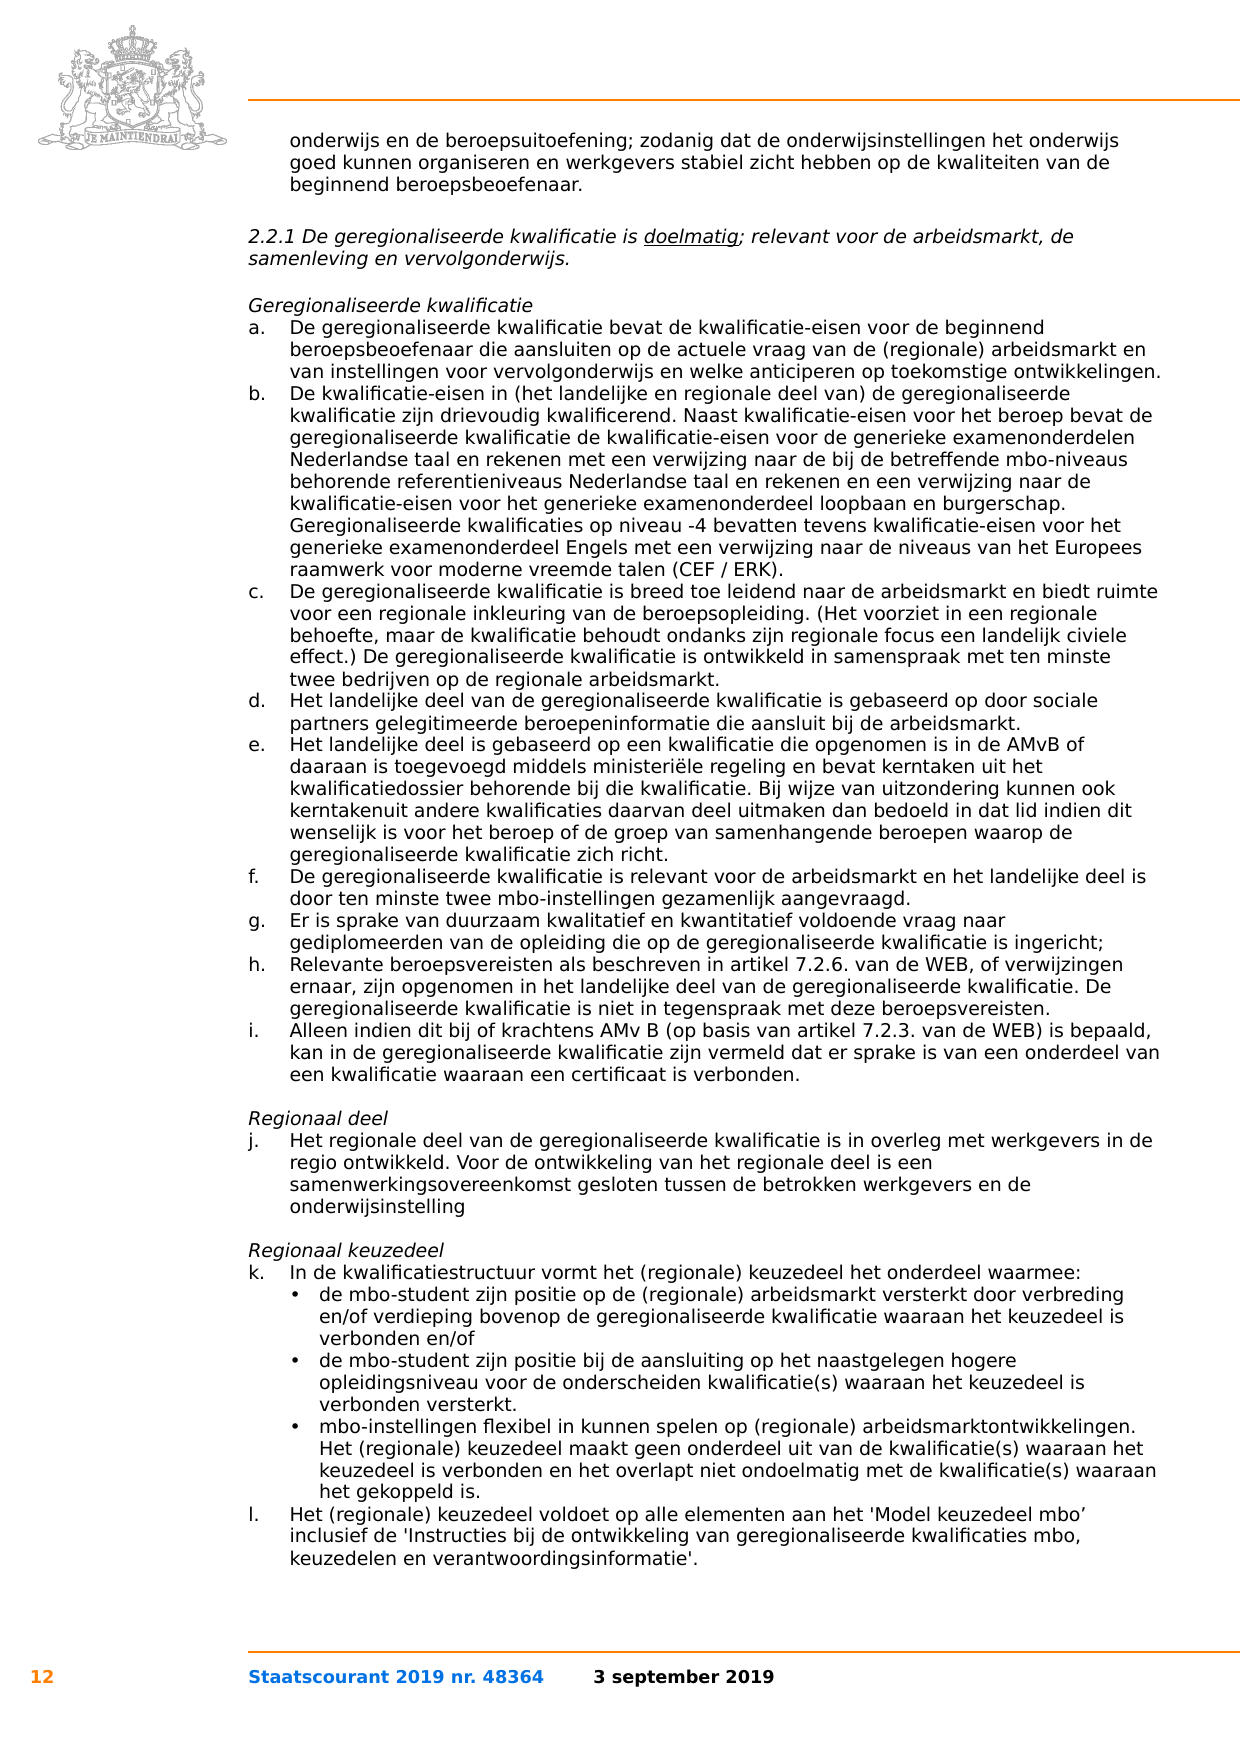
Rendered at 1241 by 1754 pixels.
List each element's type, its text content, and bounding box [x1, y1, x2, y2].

text a. De geregionaliseerde kwalificatie bevat de kwalificatie-eisen voor de beginnend beroepsbeoefenaar die aansluiten op de actuele vraag van de (regionale) arbeidsmarkt en van instellingen voor vervolgonderwijs en welke anticiperen op toekomstige ontwikkelingen. [248, 317, 1163, 383]
subtitle Geregionaliseerde kwalificatie [248, 295, 1163, 317]
text • de mbo-student zijn positie op de (regionale) arbeidsmarkt versterkt door verbreding en/of verdieping bovenop de geregionaliseerde kwalificatie waaraan het keuzedeel is verbonden en/of [289, 1284, 1163, 1349]
text e. Het landelijke deel is gebaseerd op een kwalificatie die opgenomen is in de AMvB of daaraan is toegevoegd middels ministeriële regeling en bevat kerntaken uit het kwalificatiedossier behorende bij die kwalificatie. Bij wijze van uitzondering kunnen ook kerntakenuit andere kwalificaties daarvan deel uitmaken dan bedoeld in dat lid indien dit wenselijk is voor het beroep of de groep van samenhangende beroepen waarop de geregionaliseerde kwalificatie zich richt. [248, 734, 1163, 866]
text j. Het regionale deel van de geregionaliseerde kwalificatie is in overleg met werkgevers in de regio ontwikkeld. Voor de ontwikkeling van het regionale deel is een samenwerkingsovereenkomst gesloten tussen de betrokken werkgevers en de onderwijsinstelling [248, 1130, 1163, 1218]
text f. De geregionaliseerde kwalificatie is relevant voor de arbeidsmarkt en het landelijke deel is door ten minste twee mbo-instellingen gezamenlijk aangevraagd. [248, 866, 1163, 910]
text d. Het landelijke deel van de geregionaliseerde kwalificatie is gebaseerd op door sociale partners gelegitimeerde beroepeninformatie die aansluit bij de arbeidsmarkt. [248, 690, 1163, 734]
text • mbo-instellingen flexibel in kunnen spelen op (regionale) arbeidsmarktontwikkelingen. [289, 1416, 1163, 1437]
subtitle 2.2.1 De geregionaliseerde kwalificatie is doelmatig; relevant voor de arbeidsmarkt, de samenleving en vervolgonderwijs. [248, 226, 1163, 270]
picture [38, 25, 227, 150]
text g. Er is sprake van duurzaam kwalitatief en kwantitatief voldoende vraag naar gediplomeerden van de opleiding die op de geregionaliseerde kwalificatie is ingericht; [248, 910, 1163, 954]
subtitle Regionaal keuzedeel [248, 1240, 1163, 1262]
text b. De kwalificatie-eisen in (het landelijke en regionale deel van) de geregionaliseerde kwalificatie zijn drievoudig kwalificerend. Naast kwalificatie-eisen voor het beroep bevat de geregionaliseerde kwalificatie de kwalificatie-eisen voor de generieke examenonderdelen Nederlandse taal en rekenen met een verwijzing naar de bij de betreffende mbo-niveaus behorende referentieniveaus Nederlandse taal en rekenen en een verwijzing naar de kwalificatie-eisen voor het generieke examenonderdeel loopbaan en burgerschap. Geregionaliseerde kwalificaties op niveau -4 bevatten tevens kwalificatie-eisen voor het generieke examenonderdeel Engels met een verwijzing naar de niveaus van het Europees raamwerk voor moderne vreemde talen (CEF / ERK). [248, 383, 1163, 581]
text Het (regionale) keuzedeel maakt geen onderdeel uit van de kwalificatie(s) waaraan het keuzedeel is verbonden en het overlapt niet ondoelmatig met de kwalificatie(s) waaraan het gekoppeld is. [319, 1437, 1163, 1503]
text c. De geregionaliseerde kwalificatie is breed toe leidend naar de arbeidsmarkt en biedt ruimte voor een regionale inkleuring van de beroepsopleiding. (Het voorziet in een regionale behoefte, maar de kwalificatie behoudt ondanks zijn regionale focus een landelijk civiele effect.) De geregionaliseerde kwalificatie is ontwikkeld in samenspraak met ten minste twee bedrijven op de regionale arbeidsmarkt. [248, 581, 1163, 690]
text l. Het (regionale) keuzedeel voldoet op alle elementen aan het 'Model keuzedeel mbo’ inclusief de 'Instructies bij de ontwikkeling van geregionaliseerde kwalificaties mbo, keuzedelen en verantwoordingsinformatie'. [248, 1503, 1163, 1569]
text i. Alleen indien dit bij of krachtens AMv B (op basis van artikel 7.2.3. van de WEB) is bepaald, kan in de geregionaliseerde kwalificatie zijn vermeld dat er sprake is van een onderdeel van een kwalificatie waaraan een certificaat is verbonden. [248, 1020, 1163, 1086]
text onderwijs en de beroepsuitoefening; zodanig dat de onderwijsinstellingen het onderwijs goed kunnen organiseren en werkgevers stabiel zicht hebben op de kwaliteiten van de beginnend beroepsbeoefenaar. [248, 130, 1163, 196]
subtitle Regionaal deel [248, 1108, 1163, 1130]
text h. Relevante beroepsvereisten als beschreven in artikel 7.2.6. van de WEB, of verwijzingen ernaar, zijn opgenomen in het landelijke deel van de geregionaliseerde kwalificatie. De geregionaliseerde kwalificatie is niet in tegenspraak met deze beroepsvereisten. [248, 954, 1163, 1020]
text • de mbo-student zijn positie bij de aansluiting op het naastgelegen hogere opleidingsniveau voor de onderscheiden kwalificatie(s) waaraan het keuzedeel is verbonden versterkt. [289, 1349, 1163, 1416]
text k. In de kwalificatiestructuur vormt het (regionale) keuzedeel het onderdeel waarmee: [248, 1262, 1163, 1284]
